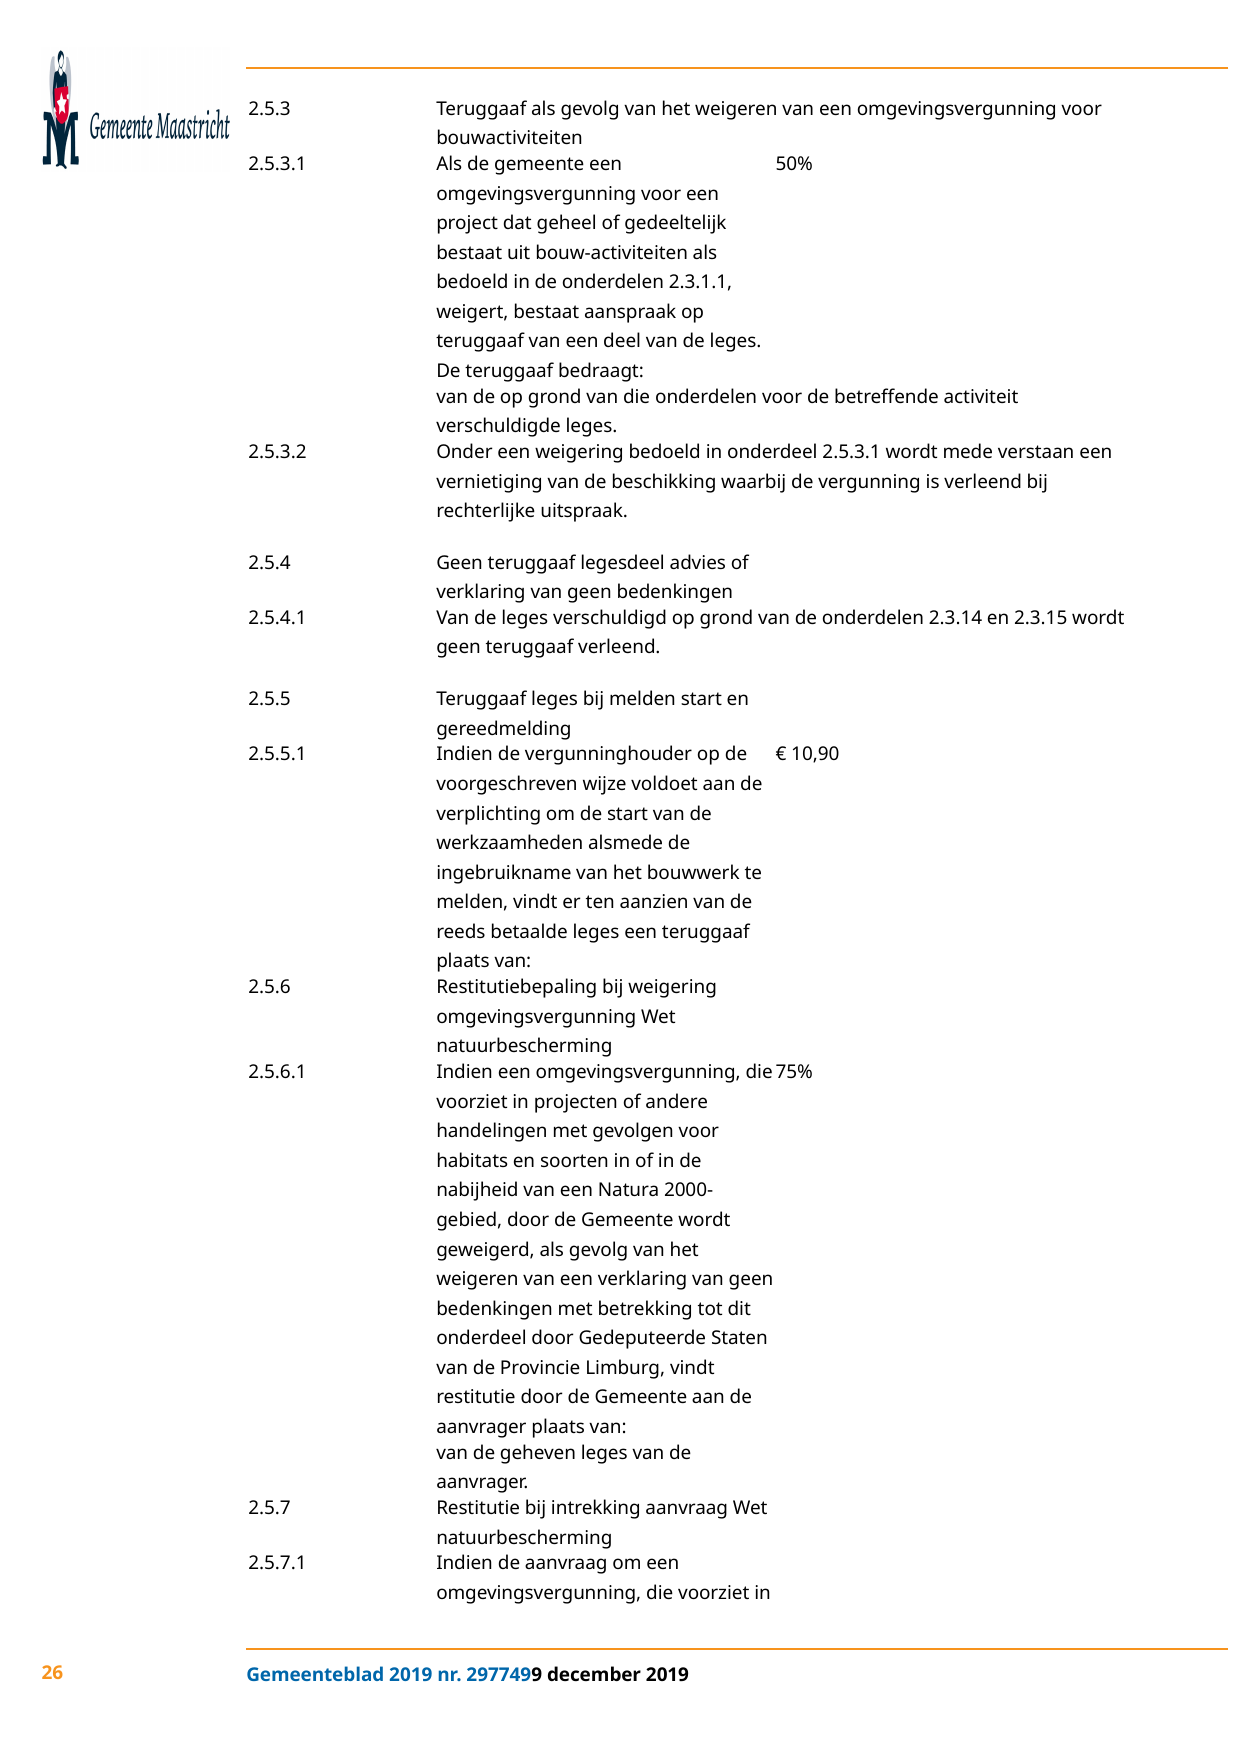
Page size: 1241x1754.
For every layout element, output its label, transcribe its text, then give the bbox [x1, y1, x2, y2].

table_cell Onder een weigering bedoeld in onderdeel 2.5.3.1 wordt mede verstaan een vernietiging van de beschikking waarbij de vergunning is verleend bij rechterlijke uitspraak. [436, 438, 1152, 523]
table_cell [248, 660, 436, 685]
table_cell [1058, 383, 1152, 438]
table_cell Indien een omgevingsvergunning, die voorziet in projecten of andere handelingen met gevolgen voor habitats en soorten in of in de nabijheid van een Natura 2000-gebied, door de Gemeente wordt geweigerd, als gevolg van het weigeren van een verklaring van geen bedenkingen met betrekking tot dit onderdeel door Gedeputeerde Staten van de Provincie Limburg, vindt restitutie door de Gemeente aan de aanvrager plaats van: [436, 1058, 775, 1439]
table_cell € 10,90 [775, 741, 1057, 973]
table_cell [1058, 549, 1152, 604]
table_cell [775, 523, 1057, 549]
table_cell Teruggaaf leges bij melden start en gereedmelding [436, 685, 775, 741]
table_cell [775, 685, 1057, 741]
table_cell Teruggaaf als gevolg van het weigeren van een omgevingsvergunning voor bouwactiviteiten [436, 95, 1152, 150]
table_cell Restitutie bij intrekking aanvraag Wet natuurbescherming [436, 1494, 775, 1549]
table_cell [1058, 741, 1152, 973]
table_cell Geen teruggaaf legesdeel advies of verklaring van geen bedenkingen [436, 549, 775, 604]
table_cell 2.5.7 [248, 1494, 436, 1549]
table_cell 75% [775, 1058, 1057, 1439]
picture [41, 47, 231, 172]
table_cell [1058, 660, 1152, 685]
table_cell Als de gemeente een omgevingsvergunning voor een project dat geheel of gedeeltelijk bestaat uit bouw-activiteiten als bedoeld in de onderdelen 2.3.1.1, weigert, bestaat aanspraak op teruggaaf van een deel van de leges. De teruggaaf bedraagt: [436, 150, 775, 383]
table_cell [775, 1550, 1057, 1605]
table_cell Indien de aanvraag om een omgevingsvergunning, die voorziet in [436, 1550, 775, 1605]
table_cell 2.5.3.2 [248, 438, 436, 523]
table_cell [1058, 1058, 1152, 1439]
table_cell [1058, 1439, 1152, 1494]
table_cell Indien de vergunninghouder op de voorgeschreven wijze voldoet aan de verplichting om de start van de werkzaamheden alsmede de ingebruikname van het bouwwerk te melden, vindt er ten aanzien van de reeds betaalde leges een teruggaaf plaats van: [436, 741, 775, 973]
table_cell Van de leges verschuldigd op grond van de onderdelen 2.3.14 en 2.3.15 wordt geen teruggaaf verleend. [436, 604, 1152, 659]
table_cell 2.5.4.1 [248, 604, 436, 659]
table_cell [248, 523, 436, 549]
table_cell [775, 973, 1057, 1058]
table_cell van de op grond van die onderdelen voor de betreffende activiteit verschuldigde leges. [436, 383, 1057, 438]
table_cell [1058, 523, 1152, 549]
table_cell [775, 549, 1057, 604]
table_cell Restitutiebepaling bij weigering omgevingsvergunning Wet natuurbescherming [436, 973, 775, 1058]
table_cell [1058, 150, 1152, 383]
table_cell van de geheven leges van de aanvrager. [436, 1439, 775, 1494]
table_cell [1058, 1494, 1152, 1549]
table_cell 2.5.7.1 [248, 1550, 436, 1605]
table_cell [775, 1439, 1057, 1494]
table_cell [1058, 1550, 1152, 1605]
table_cell [436, 660, 775, 685]
table_cell [436, 523, 775, 549]
table_cell 2.5.5 [248, 685, 436, 741]
table_cell [248, 383, 436, 438]
table_cell 2.5.6.1 [248, 1058, 436, 1439]
table_cell [1058, 685, 1152, 741]
table_cell [1058, 973, 1152, 1058]
table_cell [775, 660, 1057, 685]
table_cell 2.5.5.1 [248, 741, 436, 973]
table_cell 2.5.3 [248, 95, 436, 150]
table_cell [248, 1439, 436, 1494]
table_cell [775, 1494, 1057, 1549]
table_cell 2.5.6 [248, 973, 436, 1058]
table_cell 50% [775, 150, 1057, 383]
table_cell 2.5.3.1 [248, 150, 436, 383]
table_cell 2.5.4 [248, 549, 436, 604]
